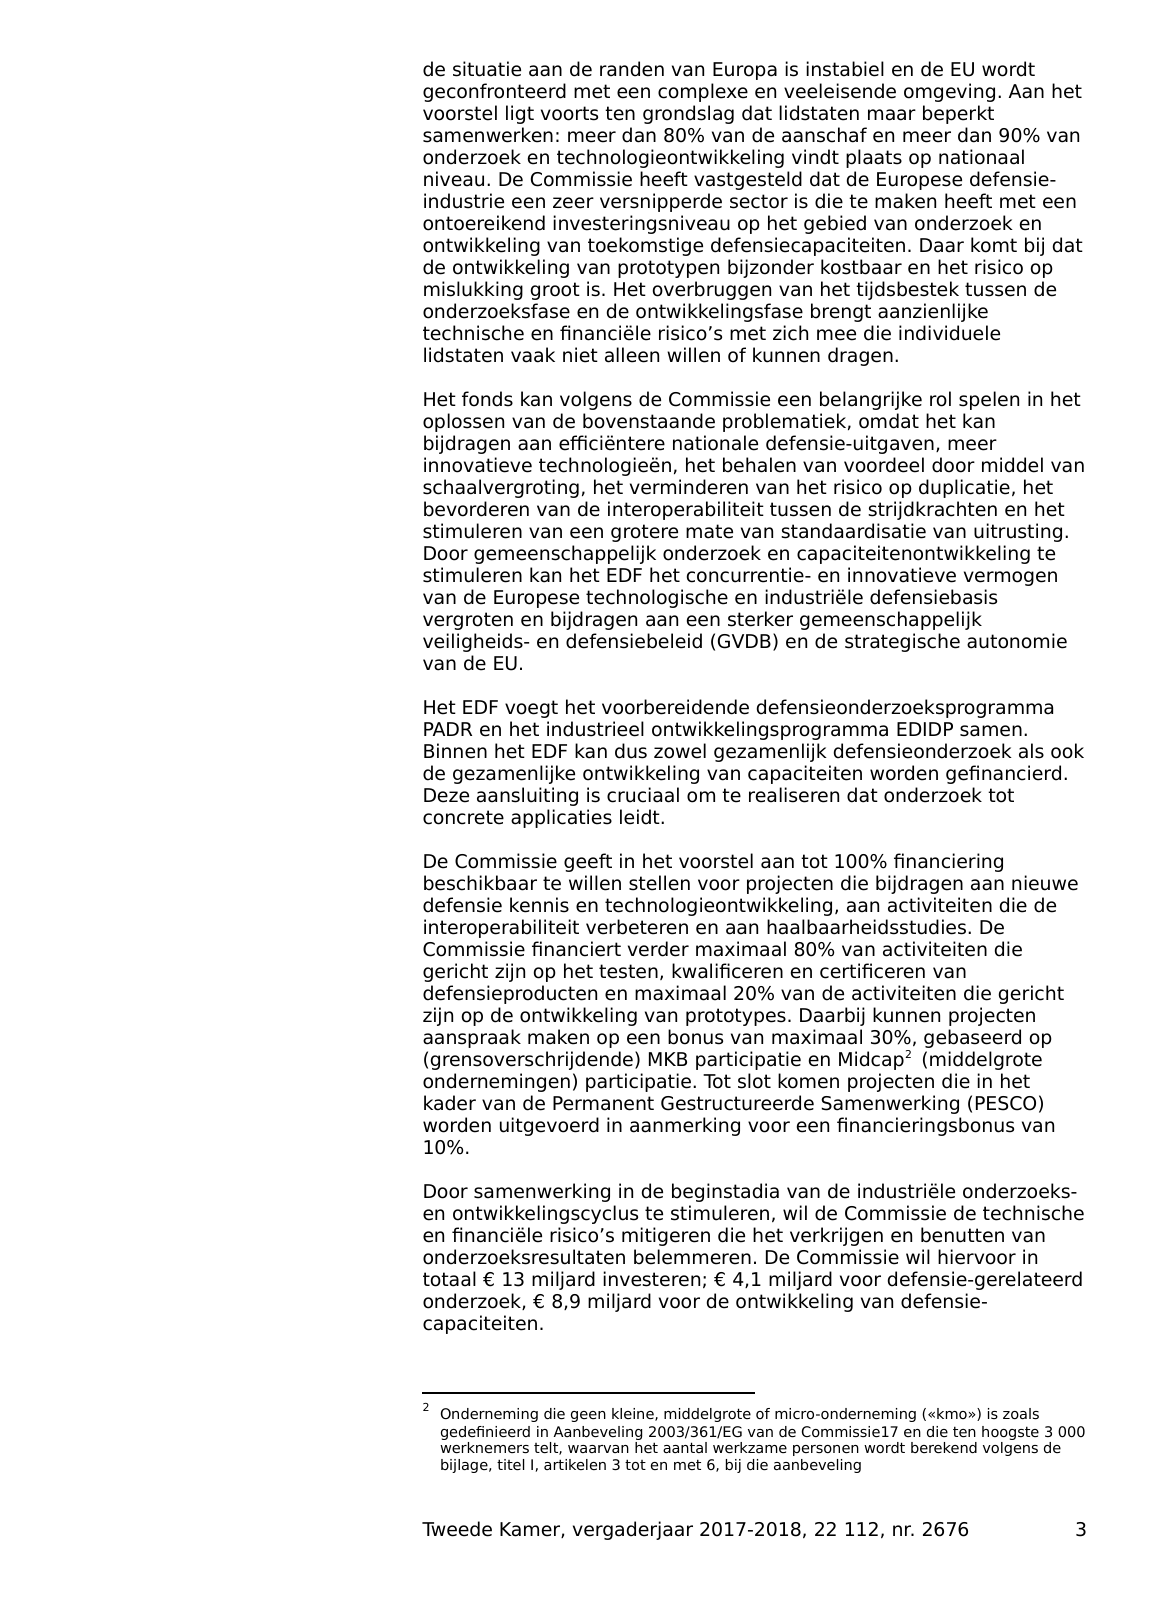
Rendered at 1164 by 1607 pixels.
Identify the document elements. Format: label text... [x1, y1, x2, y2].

text Het fonds kan volgens de Commissie een belangrijke rol spelen in het oplossen van de bovenstaande problematiek, omdat het kan bijdragen aan efficiëntere nationale defensie-uitgaven, meer innovatieve technologieën, het behalen van voordeel door middel van schaalvergroting, het verminderen van het risico op duplicatie, het bevorderen van de interoperabiliteit tussen de strijdkrachten en het stimuleren van een grotere mate van standaardisatie van uitrusting. Door gemeenschappelijk onderzoek en capaciteitenontwikkeling te stimuleren kan het EDF het concurrentie- en innovatieve vermogen van de Europese technologische en industriële defensiebasis vergroten en bijdragen aan een sterker gemeenschappelijk veiligheids- en defensiebeleid (GVDB) en de strategische autonomie van de EU. [422, 389, 1087, 675]
text Onderneming die geen kleine, middelgrote of micro-onderneming («kmo») is zoals gedefinieerd in Aanbeveling 2003/361/EG van de Commissie17 en die ten hoogste 3 000 werknemers telt, waarvan het aantal werkzame personen wordt berekend volgens de bijlage, titel I, artikelen 3 tot en met 6, bij die aanbeveling [422, 1402, 1087, 1474]
text de situatie aan de randen van Europa is instabiel en de EU wordt geconfronteerd met een complexe en veeleisende omgeving. Aan het voorstel ligt voorts ten grondslag dat lidstaten maar beperkt samenwerken: meer dan 80% van de aanschaf en meer dan 90% van onderzoek en technologieontwikkeling vindt plaats op nationaal niveau. De Commissie heeft vastgesteld dat de Europese defensie-industrie een zeer versnipperde sector is die te maken heeft met een ontoereikend investeringsniveau op het gebied van onderzoek en ontwikkeling van toekomstige defensiecapaciteiten. Daar komt bij dat de ontwikkeling van prototypen bijzonder kostbaar en het risico op mislukking groot is. Het overbruggen van het tijdsbestek tussen de onderzoeksfase en de ontwikkelingsfase brengt aanzienlijke technische en financiële risico’s met zich mee die individuele lidstaten vaak niet alleen willen of kunnen dragen. [422, 59, 1087, 367]
text Door samenwerking in de beginstadia van de industriële onderzoeks- en ontwikkelingscyclus te stimuleren, wil de Commissie de technische en financiële risico’s mitigeren die het verkrijgen en benutten van onderzoeksresultaten belemmeren. De Commissie wil hiervoor in totaal € 13 miljard investeren; € 4,1 miljard voor defensie-gerelateerd onderzoek, € 8,9 miljard voor de ontwikkeling van defensie-capaciteiten. [422, 1181, 1087, 1335]
text Het EDF voegt het voorbereidende defensieonderzoeksprogramma PADR en het industrieel ontwikkelingsprogramma EDIDP samen. Binnen het EDF kan dus zowel gezamenlijk defensieonderzoek als ook de gezamenlijke ontwikkeling van capaciteiten worden gefinancierd. Deze aansluiting is cruciaal om te realiseren dat onderzoek tot concrete applicaties leidt. [422, 697, 1087, 829]
text De Commissie geeft in het voorstel aan tot 100% financiering beschikbaar te willen stellen voor projecten die bijdragen aan nieuwe defensie kennis en technologieontwikkeling, aan activiteiten die de interoperabiliteit verbeteren en aan haalbaarheidsstudies. De Commissie financiert verder maximaal 80% van activiteiten die gericht zijn op het testen, kwalificeren en certificeren van defensieproducten en maximaal 20% van de activiteiten die gericht zijn op de ontwikkeling van prototypes. Daarbij kunnen projecten aanspraak maken op een bonus van maximaal 30%, gebaseerd op (grensoverschrijdende) MKB participatie en Midcap (middelgrote ondernemingen) participatie. Tot slot komen projecten die in het kader van de Permanent Gestructureerde Samenwerking (PESCO) worden uitgevoerd in aanmerking voor een financieringsbonus van 10%. [422, 851, 1087, 1159]
